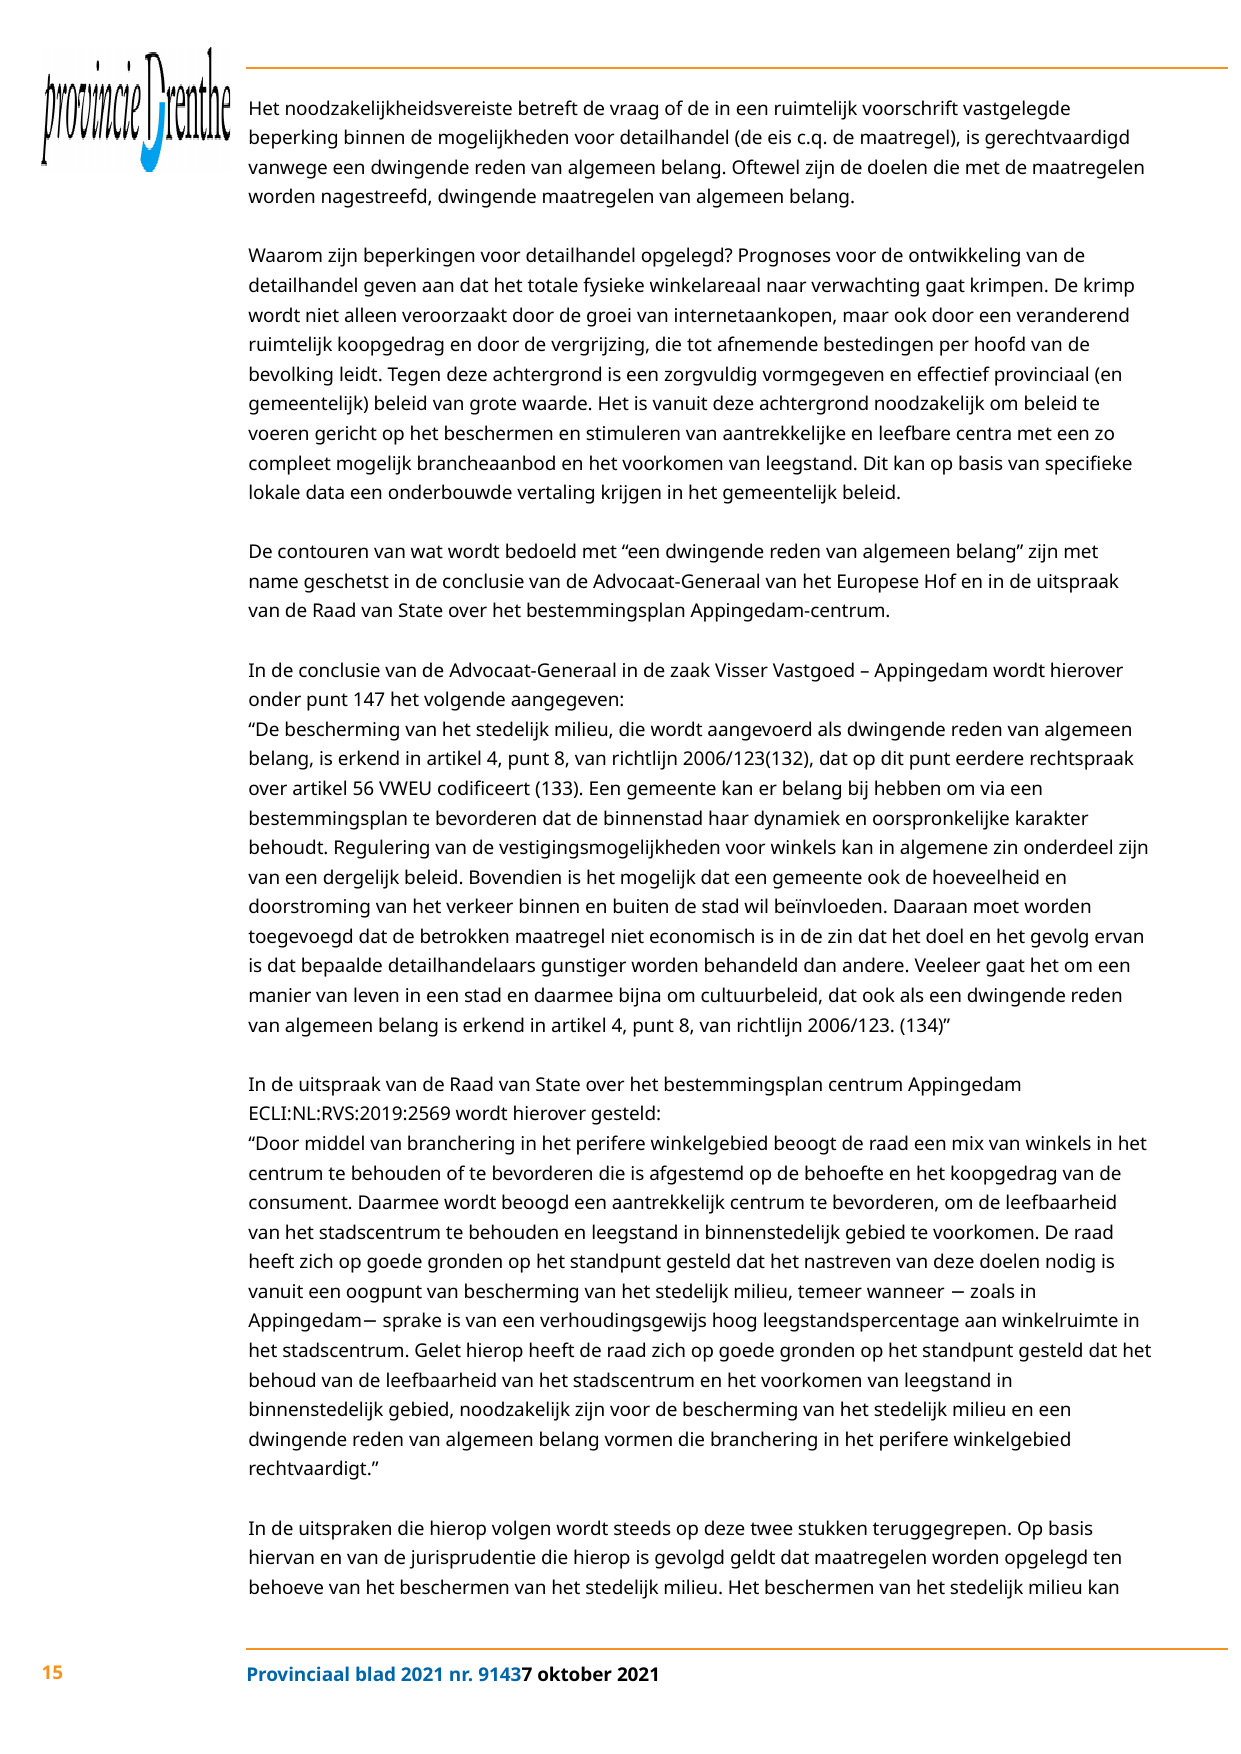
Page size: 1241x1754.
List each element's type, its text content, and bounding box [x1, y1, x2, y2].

text In de uitspraak van de Raad van State over het bestemmingsplan centrum Appingedam ECLI:NL:RVS:2019:2569 wordt hierover gesteld: [248, 1071, 1152, 1126]
text Waarom zijn beperkingen voor detailhandel opgelegd? Prognoses voor de ontwikkeling van de detailhandel geven aan dat het totale fysieke winkelareaal naar verwachting gaat krimpen. De krimp wordt niet alleen veroorzaakt door de groei van internetaankopen, maar ook door een veranderend ruimtelijk koopgedrag en door de vergrijzing, die tot afnemende bestedingen per hoofd van de bevolking leidt. Tegen deze achtergrond is een zorgvuldig vormgegeven en effectief provinciaal (en gemeentelijk) beleid van grote waarde. Het is vanuit deze achtergrond noodzakelijk om beleid te voeren gericht op het beschermen en stimuleren van aantrekkelijke en leefbare centra met een zo compleet mogelijk brancheaanbod en het voorkomen van leegstand. Dit kan op basis van specifieke lokale data een onderbouwde vertaling krijgen in het gemeentelijk beleid. [248, 243, 1152, 505]
text De contouren van wat wordt bedoeld met “een dwingende reden van algemeen belang” zijn met name geschetst in de conclusie van de Advocaat-Generaal van het Europese Hof en in de uitspraak van de Raad van State over het bestemmingsplan Appingedam-centrum. [248, 538, 1152, 623]
text “De bescherming van het stedelijk milieu, die wordt aangevoerd als dwingende reden van algemeen belang, is erkend in artikel 4, punt 8, van richtlijn 2006/123(132), dat op dit punt eerdere rechtspraak over artikel 56 VWEU codificeert (133). Een gemeente kan er belang bij hebben om via een bestemmingsplan te bevorderen dat de binnenstad haar dynamiek en oorspronkelijke karakter behoudt. Regulering van de vestigingsmogelijkheden voor winkels kan in algemene zin onderdeel zijn van een dergelijk beleid. Bovendien is het mogelijk dat een gemeente ook de hoeveelheid en doorstroming van het verkeer binnen en buiten de stad wil beïnvloeden. Daaraan moet worden toegevoegd dat de betrokken maatregel niet economisch is in de zin dat het doel en het gevolg ervan is dat bepaalde detailhandelaars gunstiger worden behandeld dan andere. Veeleer gaat het om een manier van leven in een stad en daarmee bijna om cultuurbeleid, dat ook als een dwingende reden van algemeen belang is erkend in artikel 4, punt 8, van richtlijn 2006/123. (134)” [248, 716, 1152, 1038]
text In de conclusie van de Advocaat-Generaal in de zaak Visser Vastgoed – Appingedam wordt hierover onder punt 147 het volgende aangegeven: [248, 657, 1152, 712]
text “Door middel van branchering in het perifere winkelgebied beoogt de raad een mix van winkels in het centrum te behouden of te bevorderen die is afgestemd op de behoefte en het koopgedrag van de consument. Daarmee wordt beoogd een aantrekkelijk centrum te bevorderen, om de leefbaarheid van het stadscentrum te behouden en leegstand in binnenstedelijk gebied te voorkomen. De raad heeft zich op goede gronden op het standpunt gesteld dat het nastreven van deze doelen nodig is vanuit een oogpunt van bescherming van het stedelijk milieu, temeer wanneer − zoals in Appingedam− sprake is van een verhoudingsgewijs hoog leegstandspercentage aan winkelruimte in het stadscentrum. Gelet hierop heeft de raad zich op goede gronden op het standpunt gesteld dat het behoud van de leefbaarheid van het stadscentrum en het voorkomen van leegstand in binnenstedelijk gebied, noodzakelijk zijn voor de bescherming van het stedelijk milieu en een dwingende reden van algemeen belang vormen die branchering in het perifere winkelgebied rechtvaardigt.” [248, 1130, 1152, 1481]
text Het noodzakelijkheidsvereiste betreft de vraag of de in een ruimtelijk voorschrift vastgelegde beperking binnen de mogelijkheden voor detailhandel (de eis c.q. de maatregel), is gerechtvaardigd vanwege een dwingende reden van algemeen belang. Oftewel zijn de doelen die met de maatregelen worden nagestreefd, dwingende maatregelen van algemeen belang. [248, 95, 1152, 209]
text In de uitspraken die hierop volgen wordt steeds op deze twee stukken teruggegrepen. Op basis hiervan en van de jurisprudentie die hierop is gevolgd geldt dat maatregelen worden opgelegd ten behoeve van het beschermen van het stedelijk milieu. Het beschermen van het stedelijk milieu kan [248, 1515, 1152, 1600]
picture [41, 47, 231, 172]
